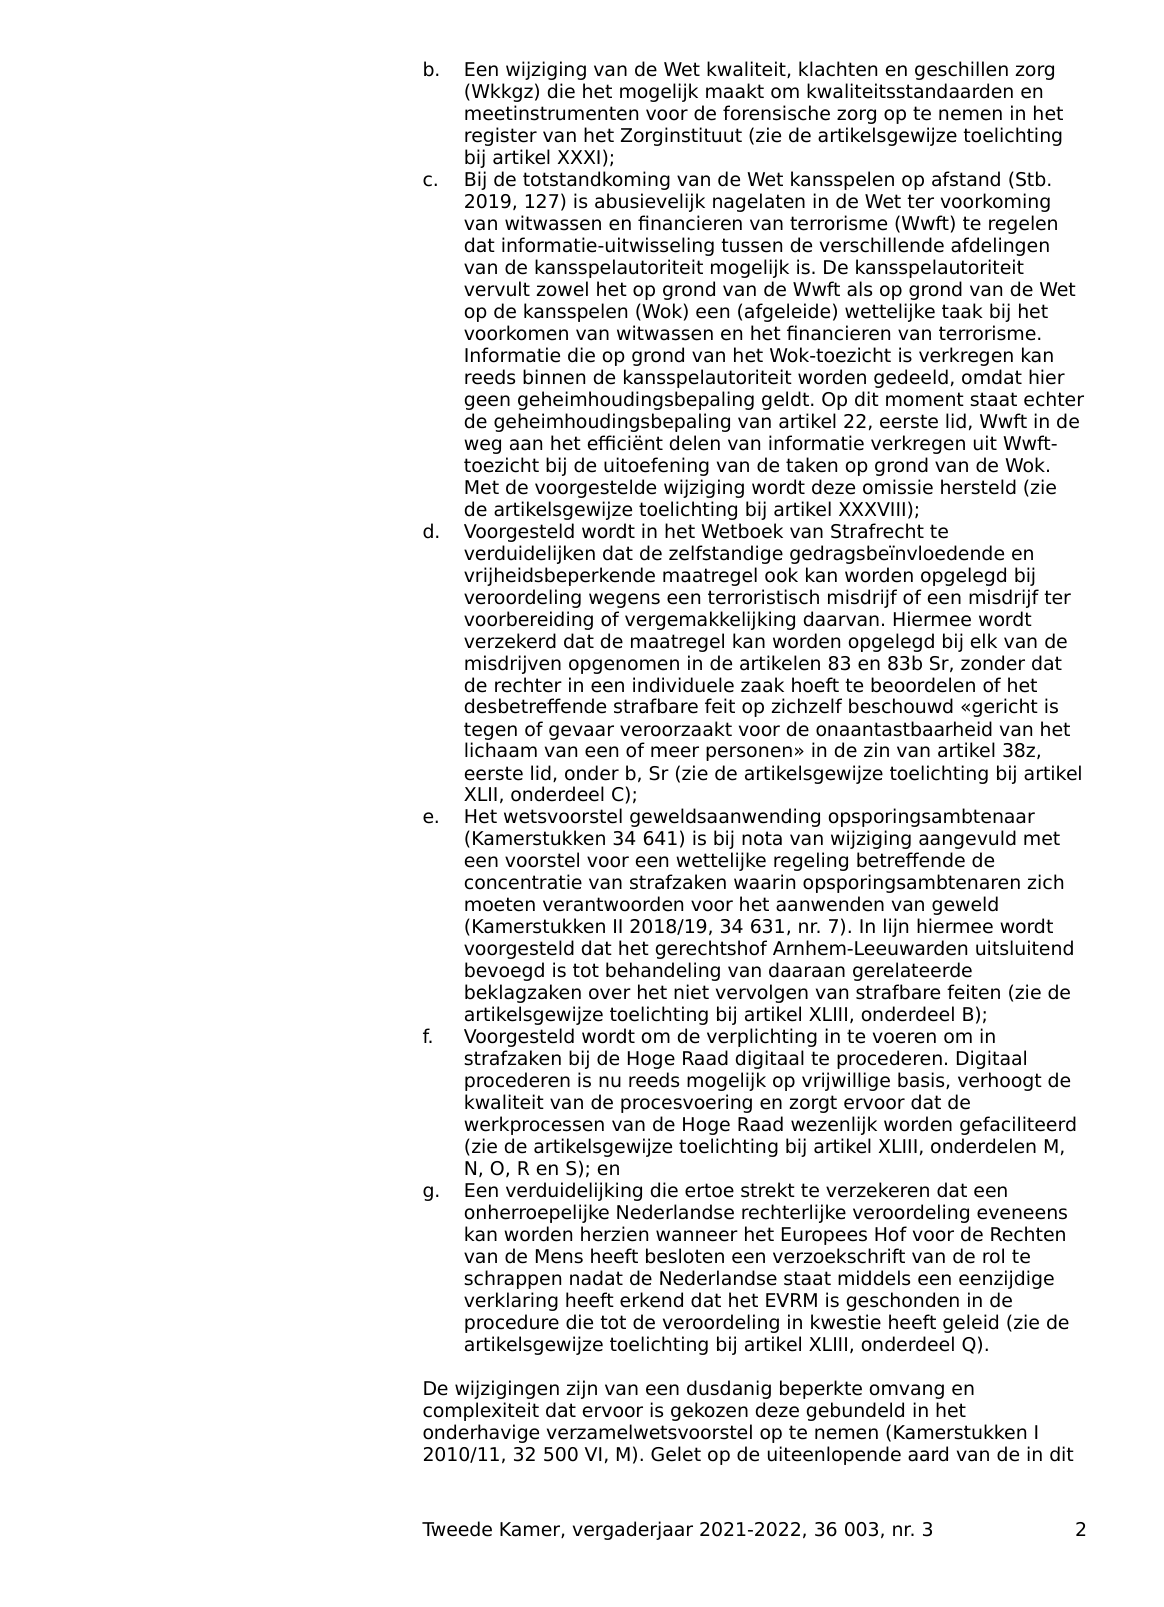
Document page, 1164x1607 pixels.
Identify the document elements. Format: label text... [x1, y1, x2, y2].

text b. Een wijziging van de Wet kwaliteit, klachten en geschillen zorg (Wkkgz) die het mogelijk maakt om kwaliteitsstandaarden en meetinstrumenten voor de forensische zorg op te nemen in het register van het Zorginstituut (zie de artikelsgewijze toelichting bij artikel XXXI); [422, 59, 1087, 169]
text f. Voorgesteld wordt om de verplichting in te voeren om in strafzaken bij de Hoge Raad digitaal te procederen. Digitaal procederen is nu reeds mogelijk op vrijwillige basis, verhoogt de kwaliteit van de procesvoering en zorgt ervoor dat de werkprocessen van de Hoge Raad wezenlijk worden gefaciliteerd (zie de artikelsgewijze toelichting bij artikel XLIII, onderdelen M, N, O, R en S); en [422, 1026, 1087, 1180]
text c. Bij de totstandkoming van de Wet kansspelen op afstand (Stb. 2019, 127) is abusievelijk nagelaten in de Wet ter voorkoming van witwassen en financieren van terrorisme (Wwft) te regelen dat informatie-uitwisseling tussen de verschillende afdelingen van de kansspelautoriteit mogelijk is. De kansspelautoriteit vervult zowel het op grond van de Wwft als op grond van de Wet op de kansspelen (Wok) een (afgeleide) wettelijke taak bij het voorkomen van witwassen en het financieren van terrorisme. Informatie die op grond van het Wok-toezicht is verkregen kan reeds binnen de kansspelautoriteit worden gedeeld, omdat hier geen geheimhoudingsbepaling geldt. Op dit moment staat echter de geheimhoudingsbepaling van artikel 22, eerste lid, Wwft in de weg aan het efficiënt delen van informatie verkregen uit Wwft-toezicht bij de uitoefening van de taken op grond van de Wok. Met de voorgestelde wijziging wordt deze omissie hersteld (zie de artikelsgewijze toelichting bij artikel XXXVIII); [422, 169, 1087, 521]
text g. Een verduidelijking die ertoe strekt te verzekeren dat een onherroepelijke Nederlandse rechterlijke veroordeling eveneens kan worden herzien wanneer het Europees Hof voor de Rechten van de Mens heeft besloten een verzoekschrift van de rol te schrappen nadat de Nederlandse staat middels een eenzijdige verklaring heeft erkend dat het EVRM is geschonden in de procedure die tot de veroordeling in kwestie heeft geleid (zie de artikelsgewijze toelichting bij artikel XLIII, onderdeel Q). [422, 1180, 1087, 1356]
text d. Voorgesteld wordt in het Wetboek van Strafrecht te verduidelijken dat de zelfstandige gedragsbeïnvloedende en vrijheidsbeperkende maatregel ook kan worden opgelegd bij veroordeling wegens een terroristisch misdrijf of een misdrijf ter voorbereiding of vergemakkelijking daarvan. Hiermee wordt verzekerd dat de maatregel kan worden opgelegd bij elk van de misdrijven opgenomen in de artikelen 83 en 83b Sr, zonder dat de rechter in een individuele zaak hoeft te beoordelen of het desbetreffende strafbare feit op zichzelf beschouwd «gericht is tegen of gevaar veroorzaakt voor de onaantastbaarheid van het lichaam van een of meer personen» in de zin van artikel 38z, eerste lid, onder b, Sr (zie de artikelsgewijze toelichting bij artikel XLII, onderdeel C); [422, 521, 1087, 806]
text e. Het wetsvoorstel geweldsaanwending opsporingsambtenaar (Kamerstukken 34 641) is bij nota van wijziging aangevuld met een voorstel voor een wettelijke regeling betreffende de concentratie van strafzaken waarin opsporingsambtenaren zich moeten verantwoorden voor het aanwenden van geweld (Kamerstukken II 2018/19, 34 631, nr. 7). In lijn hiermee wordt voorgesteld dat het gerechtshof Arnhem-Leeuwarden uitsluitend bevoegd is tot behandeling van daaraan gerelateerde beklagzaken over het niet vervolgen van strafbare feiten (zie de artikelsgewijze toelichting bij artikel XLIII, onderdeel B); [422, 806, 1087, 1026]
text De wijzigingen zijn van een dusdanig beperkte omvang en complexiteit dat ervoor is gekozen deze gebundeld in het onderhavige verzamelwetsvoorstel op te nemen (Kamerstukken I 2010/11, 32 500 VI, M). Gelet op de uiteenlopende aard van de in dit [422, 1378, 1087, 1466]
